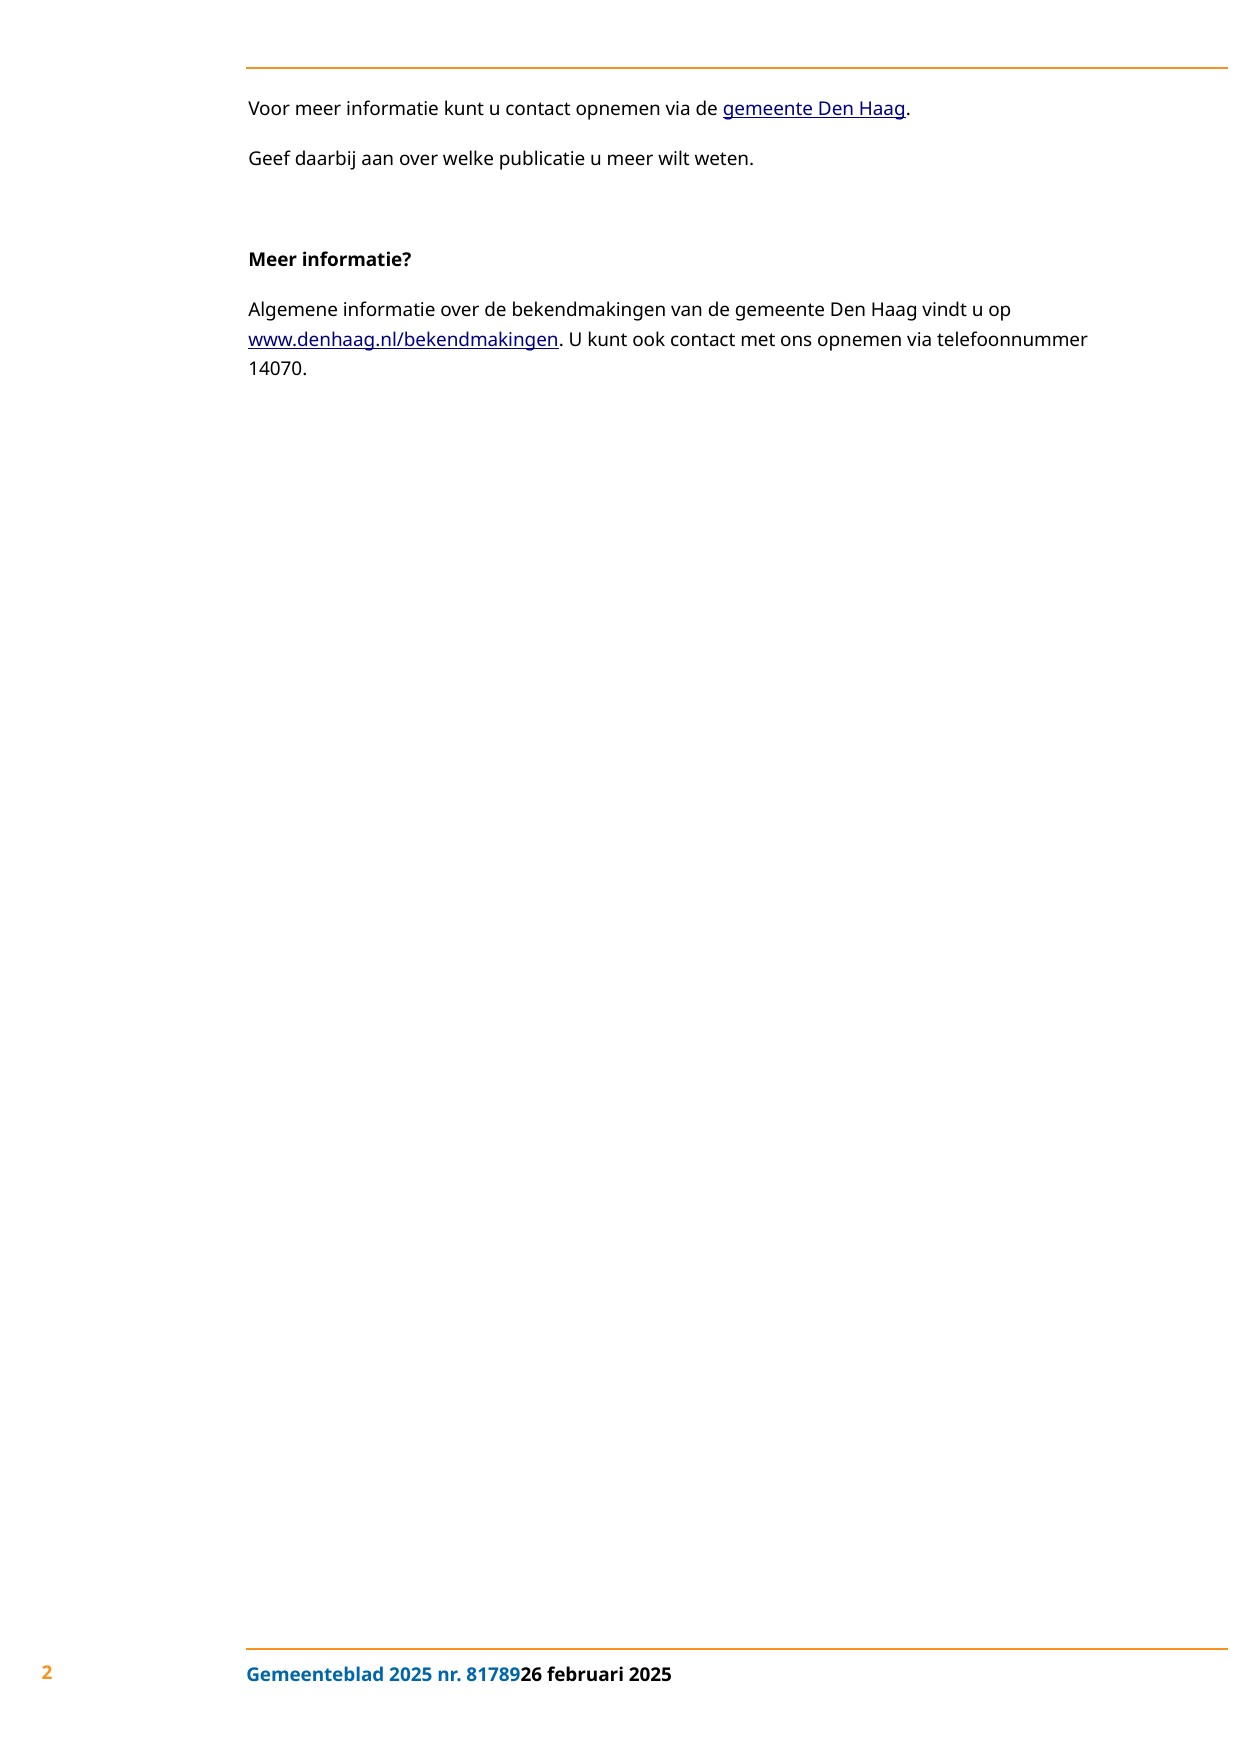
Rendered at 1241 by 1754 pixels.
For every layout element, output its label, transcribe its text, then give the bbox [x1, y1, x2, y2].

text Meer informatie? [248, 246, 1152, 272]
text Voor meer informatie kunt u contact opnemen via de gemeente Den Haag. [248, 95, 1152, 121]
picture [41, 47, 231, 172]
text Algemene informatie over de bekendmakingen van de gemeente Den Haag vindt u op www.denhaag.nl/bekendmakingen. U kunt ook contact met ons opnemen via telefoonnummer 14070. [248, 296, 1152, 381]
text Geef daarbij aan over welke publicatie u meer wilt weten. [248, 145, 1152, 171]
